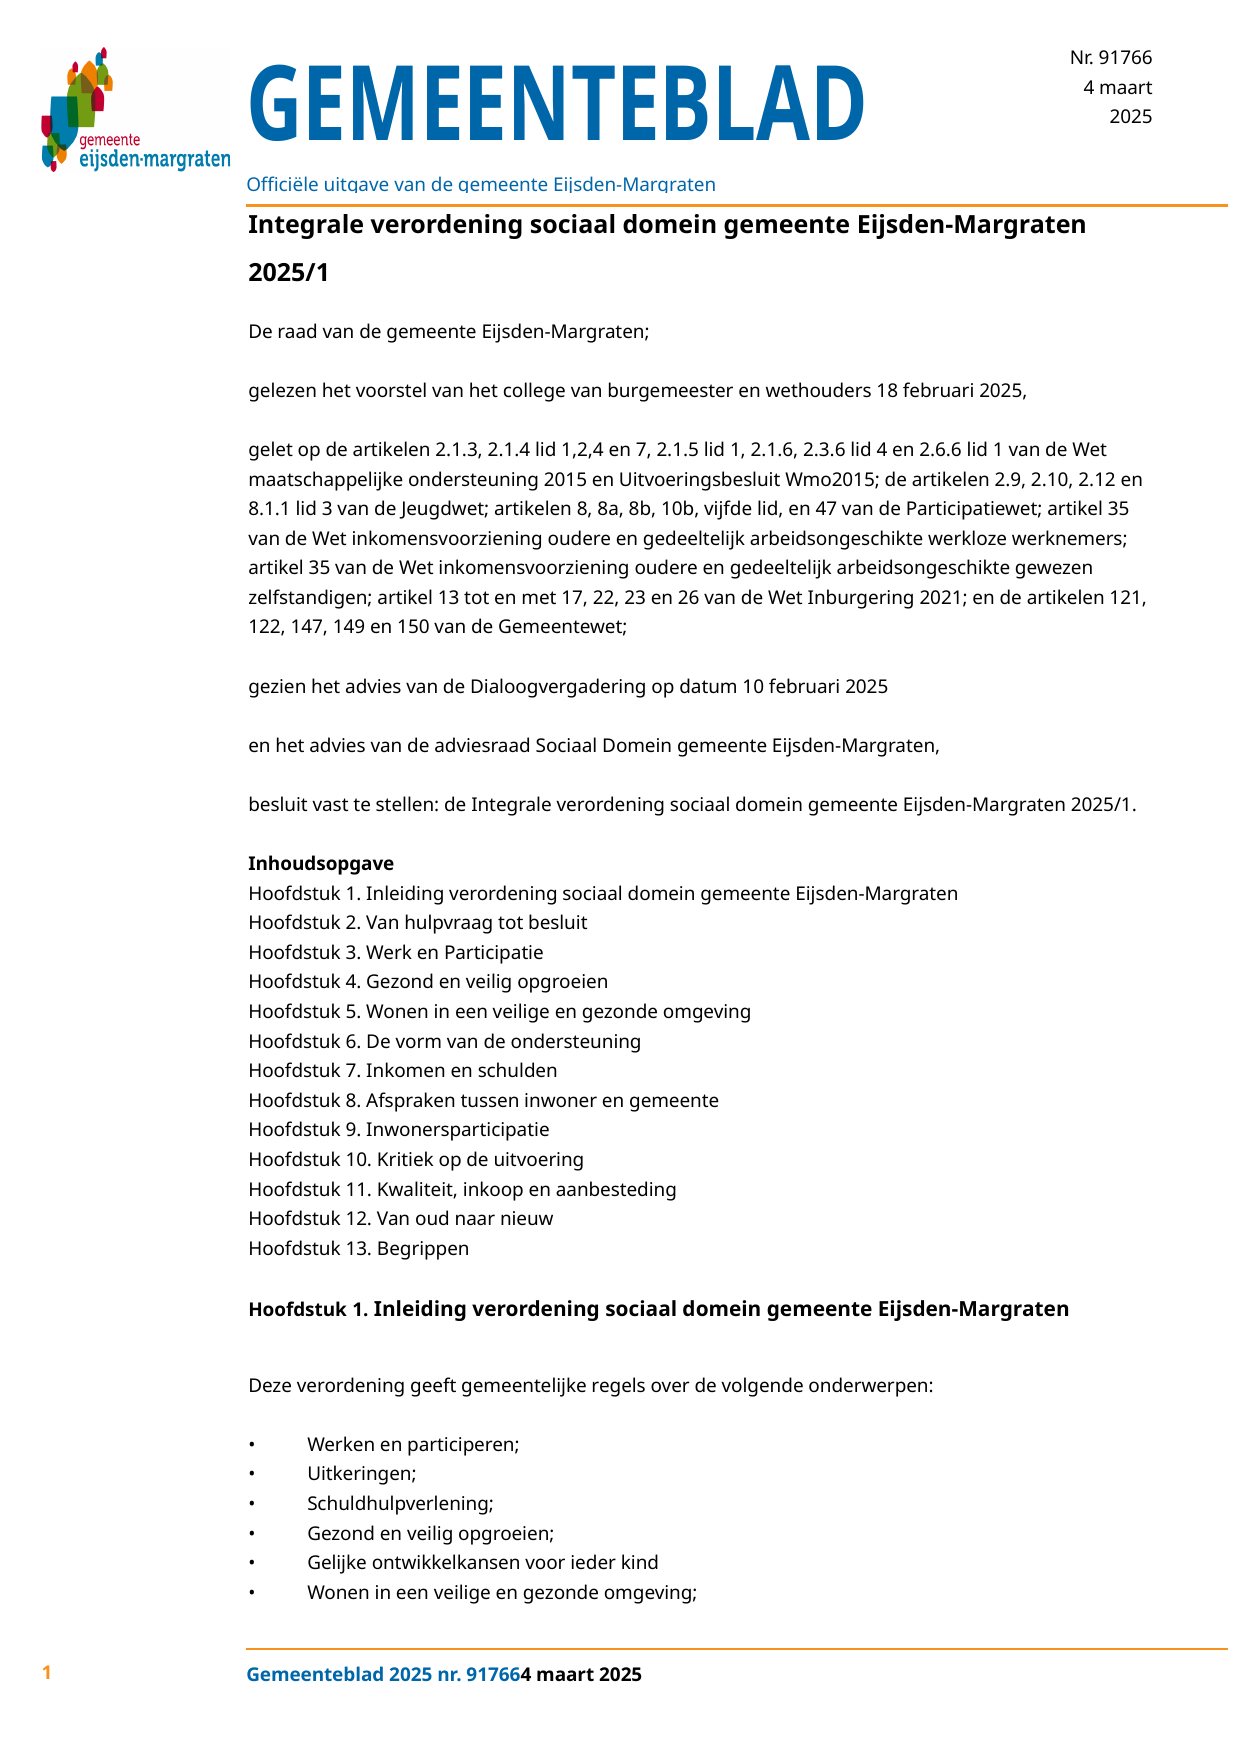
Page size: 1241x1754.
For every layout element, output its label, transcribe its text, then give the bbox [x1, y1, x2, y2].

text gelezen het voorstel van het college van burgemeester en wethouders 18 februari 2025, [248, 377, 1152, 403]
text Hoofdstuk 11. Kwaliteit, inkoop en aanbesteding [248, 1176, 1152, 1202]
text Inhoudsopgave [248, 850, 1152, 876]
list Uitkeringen; [248, 1461, 1152, 1486]
text Hoofdstuk 7. Inkomen en schulden [248, 1057, 1152, 1083]
text Hoofdstuk 13. Begrippen [248, 1235, 1152, 1261]
text Hoofdstuk 4. Gezond en veilig opgroeien [248, 969, 1152, 994]
text Hoofdstuk 1. Inleiding verordening sociaal domein gemeente Eijsden-Margraten [248, 1294, 1152, 1323]
text Hoofdstuk 5. Wonen in een veilige en gezonde omgeving [248, 998, 1152, 1024]
text en het advies van de adviesraad Sociaal Domein gemeente Eijsden-Margraten, [248, 732, 1152, 758]
text Hoofdstuk 10. Kritiek op de uitvoering [248, 1146, 1152, 1172]
text Deze verordening geeft gemeentelijke regels over de volgende onderwerpen: [248, 1372, 1152, 1398]
list Wonen in een veilige en gezonde omgeving; [248, 1579, 1152, 1605]
text gezien het advies van de Dialoogvergadering op datum 10 februari 2025 [248, 673, 1152, 699]
text Hoofdstuk 6. De vorm van de ondersteuning [248, 1028, 1152, 1054]
text Hoofdstuk 9. Inwonersparticipatie [248, 1117, 1152, 1142]
text Hoofdstuk 3. Werk en Participatie [248, 939, 1152, 965]
text Hoofdstuk 8. Afspraken tussen inwoner en gemeente [248, 1087, 1152, 1113]
list Werken en participeren; [248, 1431, 1152, 1457]
list Gelijke ontwikkelkansen voor ieder kind [248, 1549, 1152, 1575]
text besluit vast te stellen: de Integrale verordening sociaal domein gemeente Eijsden-Margraten 2025/1. [248, 791, 1152, 817]
list Gezond en veilig opgroeien; [248, 1520, 1152, 1546]
list Schuldhulpverlening; [248, 1490, 1152, 1516]
text Integrale verordening sociaal domein gemeente Eijsden-Margraten 2025/1 [248, 207, 1152, 288]
text Hoofdstuk 12. Van oud naar nieuw [248, 1205, 1152, 1231]
text Hoofdstuk 2. Van hulpvraag tot besluit [248, 909, 1152, 935]
text Hoofdstuk 1. Inleiding verordening sociaal domein gemeente Eijsden-Margraten [248, 880, 1152, 906]
text gelet op de artikelen 2.1.3, 2.1.4 lid 1,2,4 en 7, 2.1.5 lid 1, 2.1.6, 2.3.6 lid 4 en 2.6.6 lid 1 van de Wet maatschappelijke ondersteuning 2015 en Uitvoeringsbesluit Wmo2015; de artikelen 2.9, 2.10, 2.12 en 8.1.1 lid 3 van de Jeugdwet; artikelen 8, 8a, 8b, 10b, vijfde lid, en 47 van de Participatiewet; artikel 35 van de Wet inkomensvoorziening oudere en gedeeltelijk arbeidsongeschikte werkloze werknemers; artikel 35 van de Wet inkomensvoorziening oudere en gedeeltelijk arbeidsongeschikte gewezen zelfstandigen; artikel 13 tot en met 17, 22, 23 en 26 van de Wet Inburgering 2021; en de artikelen 121, 122, 147, 149 en 150 van de Gemeentewet; [248, 436, 1152, 639]
text De raad van de gemeente Eijsden-Margraten; [248, 318, 1152, 344]
picture [41, 47, 231, 172]
